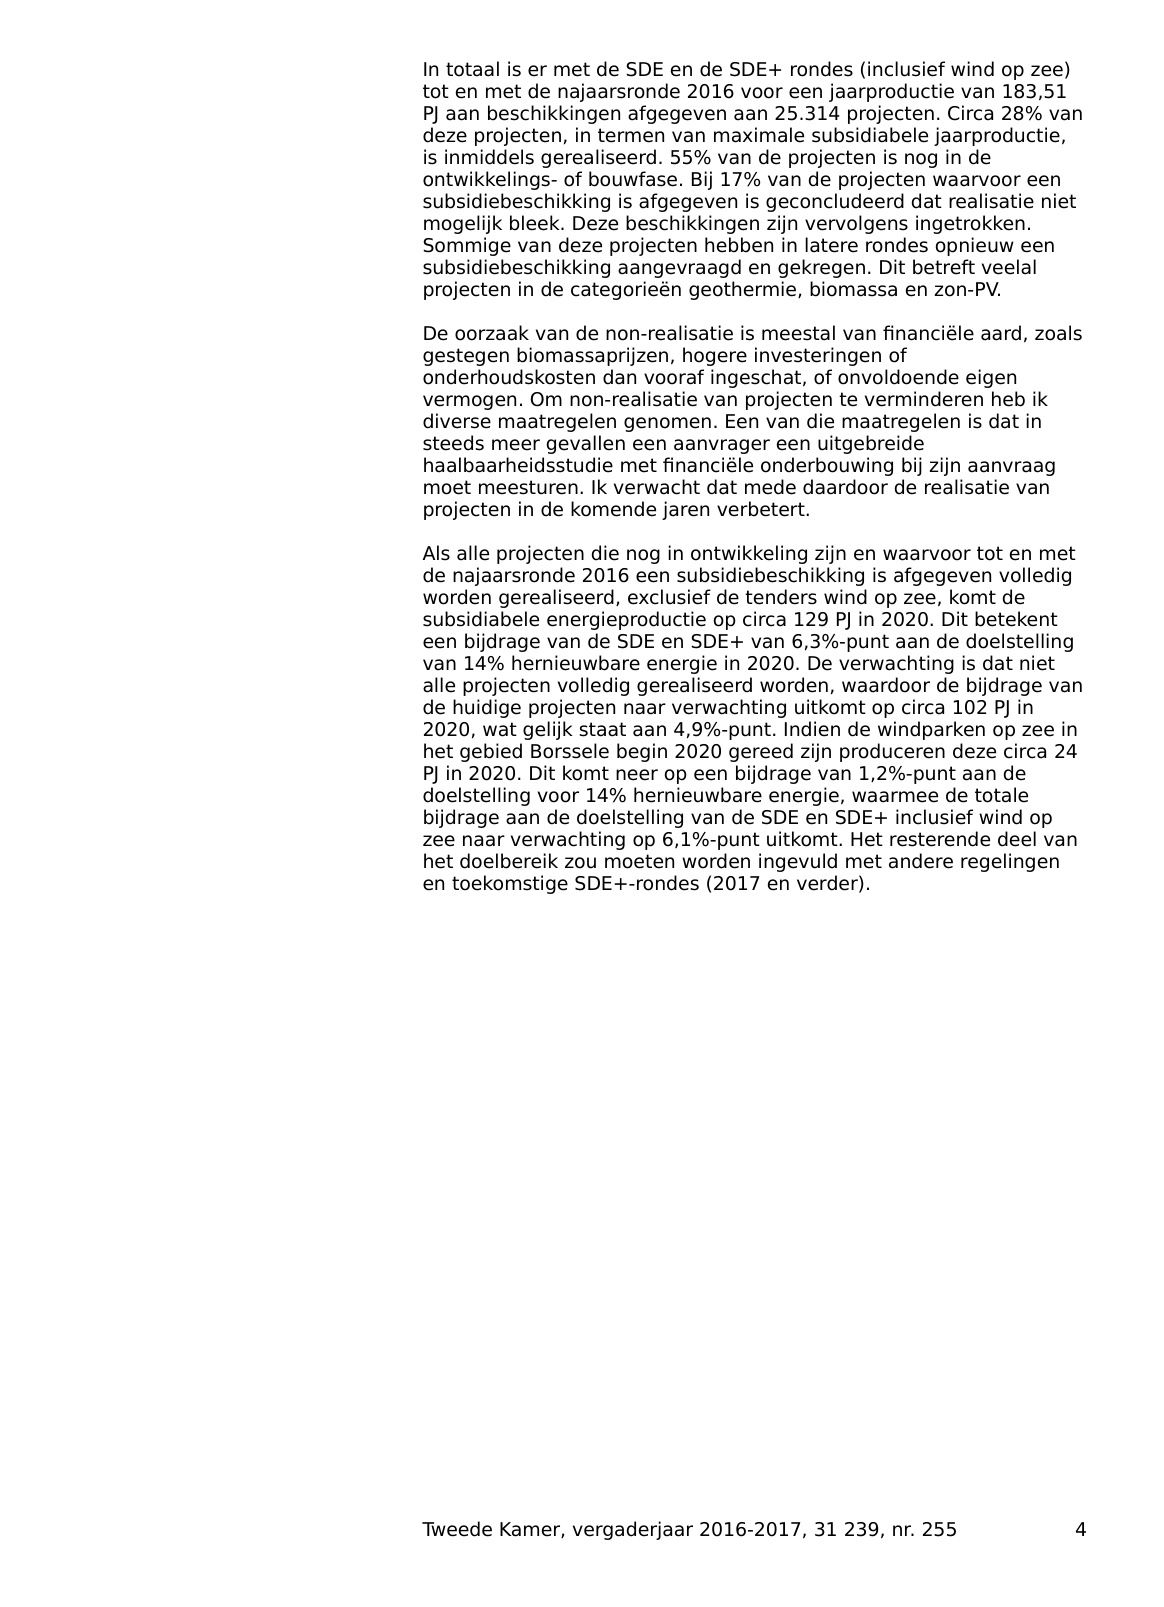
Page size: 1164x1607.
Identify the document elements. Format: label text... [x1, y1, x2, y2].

text Als alle projecten die nog in ontwikkeling zijn en waarvoor tot en met de najaarsronde 2016 een subsidiebeschikking is afgegeven volledig worden gerealiseerd, exclusief de tenders wind op zee, komt de subsidiabele energieproductie op circa 129 PJ in 2020. Dit betekent een bijdrage van de SDE en SDE+ van 6,3%-punt aan de doelstelling van 14% hernieuwbare energie in 2020. De verwachting is dat niet alle projecten volledig gerealiseerd worden, waardoor de bijdrage van de huidige projecten naar verwachting uitkomt op circa 102 PJ in 2020, wat gelijk staat aan 4,9%-punt. Indien de windparken op zee in het gebied Borssele begin 2020 gereed zijn produceren deze circa 24 PJ in 2020. Dit komt neer op een bijdrage van 1,2%-punt aan de doelstelling voor 14% hernieuwbare energie, waarmee de totale bijdrage aan de doelstelling van de SDE en SDE+ inclusief wind op zee naar verwachting op 6,1%-punt uitkomt. Het resterende deel van het doelbereik zou moeten worden ingevuld met andere regelingen en toekomstige SDE+-rondes (2017 en verder). [422, 543, 1087, 895]
text In totaal is er met de SDE en de SDE+ rondes (inclusief wind op zee) tot en met de najaarsronde 2016 voor een jaarproductie van 183,51 PJ aan beschikkingen afgegeven aan 25.314 projecten. Circa 28% van deze projecten, in termen van maximale subsidiabele jaarproductie, is inmiddels gerealiseerd. 55% van de projecten is nog in de ontwikkelings- of bouwfase. Bij 17% van de projecten waarvoor een subsidiebeschikking is afgegeven is geconcludeerd dat realisatie niet mogelijk bleek. Deze beschikkingen zijn vervolgens ingetrokken. Sommige van deze projecten hebben in latere rondes opnieuw een subsidiebeschikking aangevraagd en gekregen. Dit betreft veelal projecten in de categorieën geothermie, biomassa en zon-PV. [422, 59, 1087, 301]
text De oorzaak van de non-realisatie is meestal van financiële aard, zoals gestegen biomassaprijzen, hogere investeringen of onderhoudskosten dan vooraf ingeschat, of onvoldoende eigen vermogen. Om non-realisatie van projecten te verminderen heb ik diverse maatregelen genomen. Een van die maatregelen is dat in steeds meer gevallen een aanvrager een uitgebreide haalbaarheidsstudie met financiële onderbouwing bij zijn aanvraag moet meesturen. Ik verwacht dat mede daardoor de realisatie van projecten in de komende jaren verbetert. [422, 323, 1087, 521]
